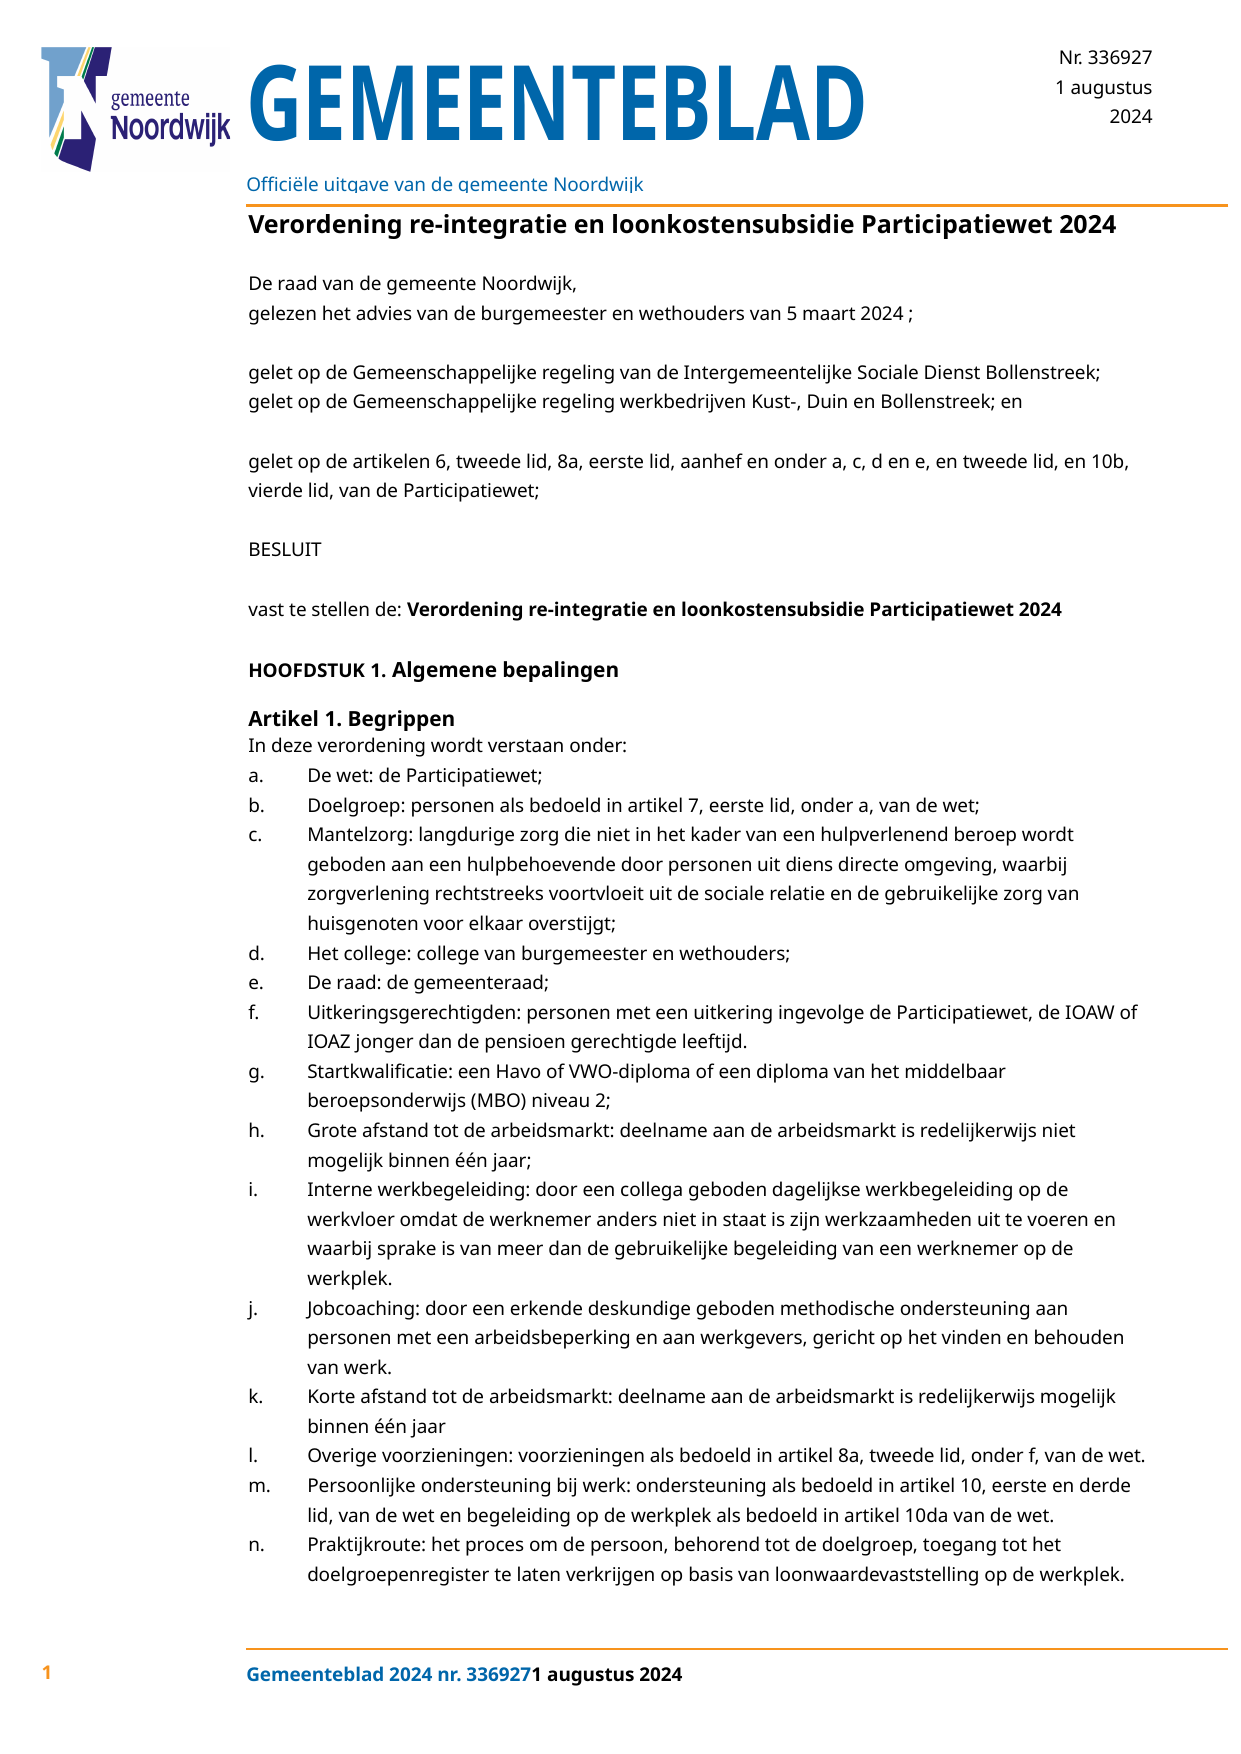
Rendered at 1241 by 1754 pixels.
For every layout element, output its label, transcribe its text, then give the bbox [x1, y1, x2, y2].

text vast te stellen de: Verordening re-integratie en loonkostensubsidie Participatiewet 2024 [248, 596, 1152, 621]
list Uitkeringsgerechtigden: personen met een uitkering ingevolge de Participatiewet, de IOAW of IOAZ jonger dan de pensioen gerechtigde leeftijd. [248, 999, 1152, 1054]
list De wet: de Participatiewet; [248, 762, 1152, 788]
list Overige voorzieningen: voorzieningen als bedoeld in artikel 8a, tweede lid, onder f, van de wet. [248, 1443, 1152, 1468]
list Doelgroep: personen als bedoeld in artikel 7, eerste lid, onder a, van de wet; [248, 792, 1152, 817]
list Grote afstand tot de arbeidsmarkt: deelname aan de arbeidsmarkt is redelijkerwijs niet mogelijk binnen één jaar; [248, 1117, 1152, 1172]
text BESLUIT [248, 537, 1152, 562]
text gelet op de Gemeenschappelijke regeling werkbedrijven Kust-, Duin en Bollenstreek; en [248, 389, 1152, 414]
text In deze verordening wordt verstaan onder: [248, 733, 1152, 758]
list De raad: de gemeenteraad; [248, 969, 1152, 995]
text gelet op de Gemeenschappelijke regeling van de Intergemeentelijke Sociale Dienst Bollenstreek; [248, 359, 1152, 385]
list Startkwalificatie: een Havo of VWO-diploma of een diploma van het middelbaar beroepsonderwijs (MBO) niveau 2; [248, 1058, 1152, 1113]
list Interne werkbegeleiding: door een collega geboden dagelijkse werkbegeleiding op de werkvloer omdat de werknemer anders niet in staat is zijn werkzaamheden uit te voeren en waarbij sprake is van meer dan de gebruikelijke begeleiding van een werknemer op de werkplek. [248, 1176, 1152, 1291]
list Persoonlijke ondersteuning bij werk: ondersteuning als bedoeld in artikel 10, eerste en derde lid, van de wet en begeleiding op de werkplek als bedoeld in artikel 10da van de wet. [248, 1472, 1152, 1527]
text HOOFDSTUK 1. Algemene bepalingen [248, 655, 1152, 683]
text Verordening re-integratie en loonkostensubsidie Participatiewet 2024 [248, 207, 1152, 241]
text gelet op de artikelen 6, tweede lid, 8a, eerste lid, aanhef en onder a, c, d en e, en tweede lid, en 10b, vierde lid, van de Participatiewet; [248, 448, 1152, 503]
text gelezen het advies van de burgemeester en wethouders van 5 maart 2024 ; [248, 300, 1152, 326]
text Artikel 1. Begrippen [248, 704, 1152, 733]
text De raad van de gemeente Noordwijk, [248, 270, 1152, 296]
list Jobcoaching: door een erkende deskundige geboden methodische ondersteuning aan personen met een arbeidsbeperking en aan werkgevers, gericht op het vinden en behouden van werk. [248, 1295, 1152, 1379]
list Mantelzorg: langdurige zorg die niet in het kader van een hulpverlenend beroep wordt geboden aan een hulpbehoevende door personen uit diens directe omgeving, waarbij zorgverlening rechtstreeks voortvloeit uit de sociale relatie en de gebruikelijke zorg van huisgenoten voor elkaar overstijgt; [248, 821, 1152, 936]
list Praktijkroute: het proces om de persoon, behorend tot de doelgroep, toegang tot het doelgroepenregister te laten verkrijgen op basis van loonwaardevaststelling op de werkplek. [248, 1531, 1152, 1587]
list Korte afstand tot de arbeidsmarkt: deelname aan de arbeidsmarkt is redelijkerwijs mogelijk binnen één jaar [248, 1383, 1152, 1439]
list Het college: college van burgemeester en wethouders; [248, 940, 1152, 965]
picture [41, 47, 231, 172]
